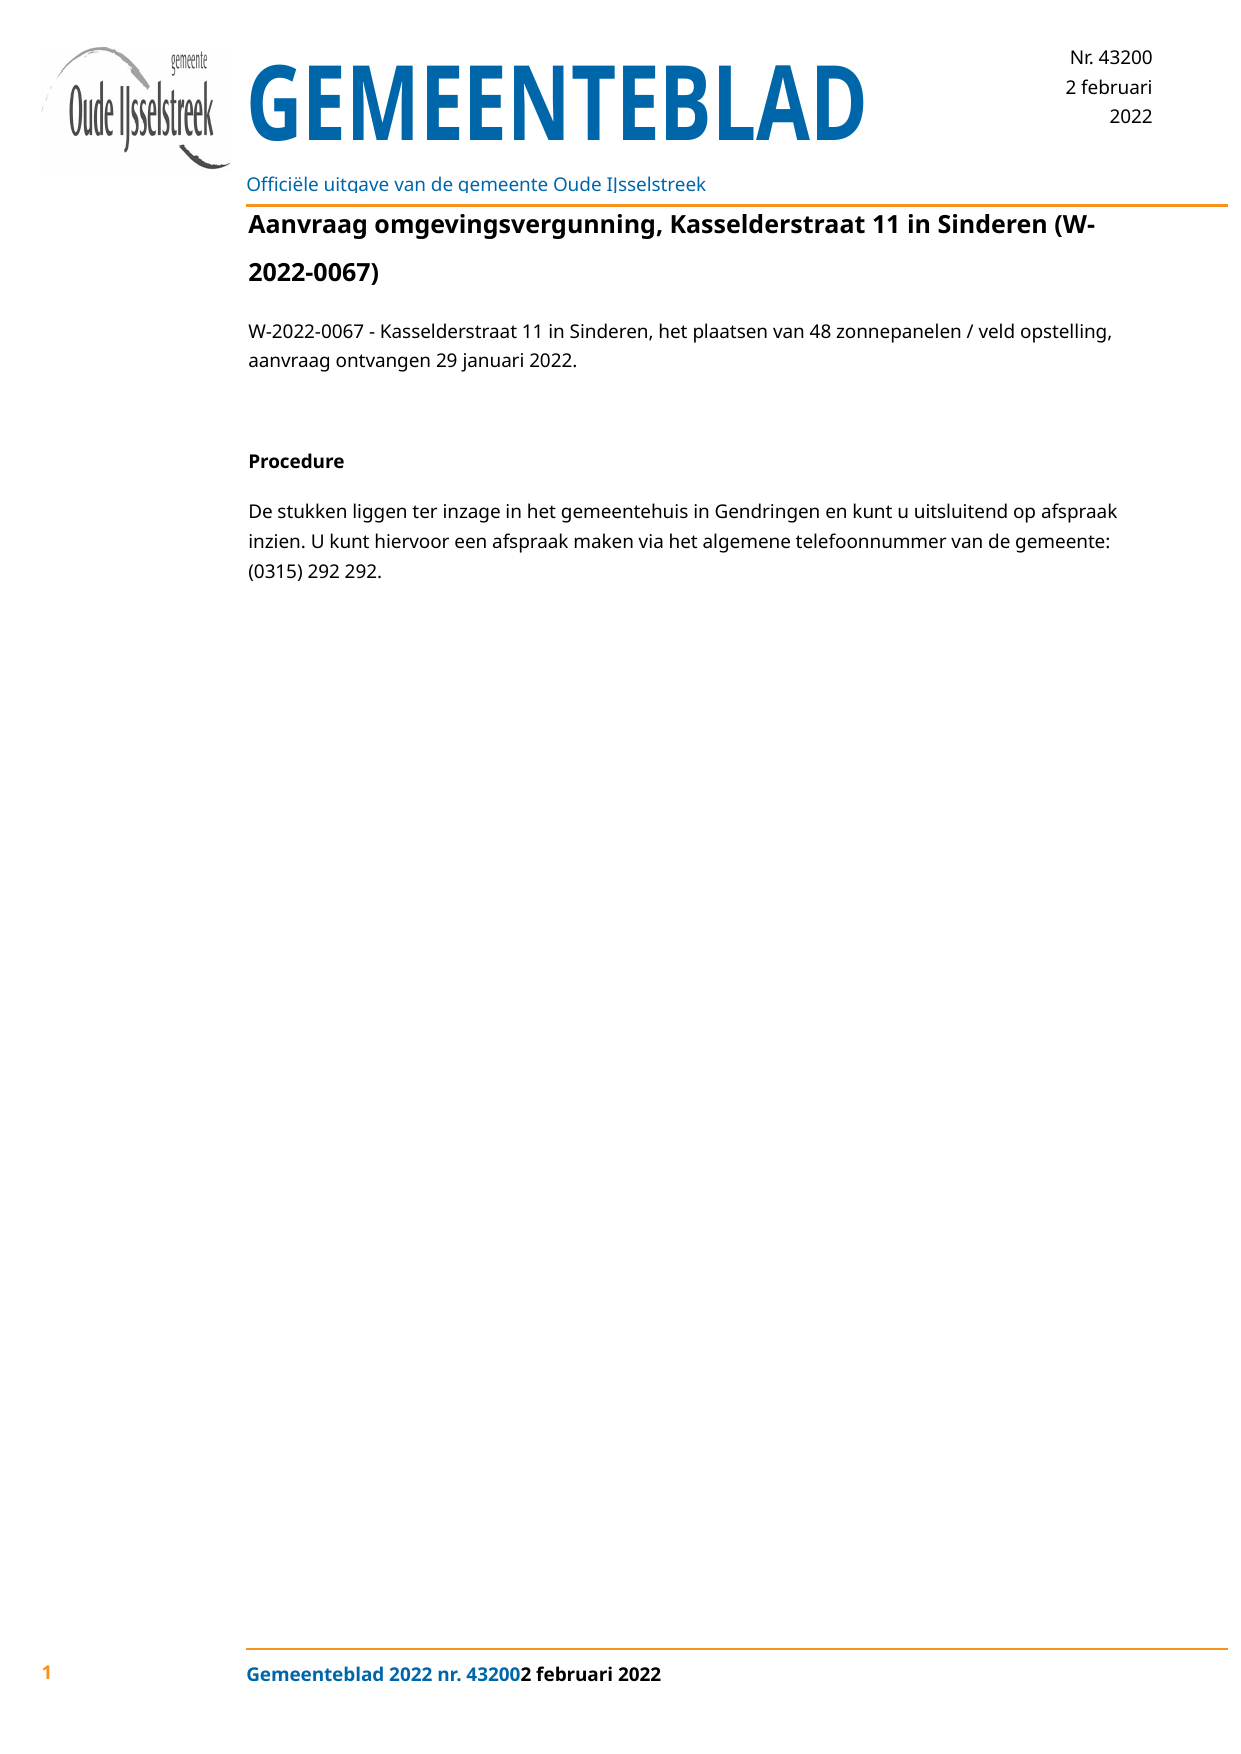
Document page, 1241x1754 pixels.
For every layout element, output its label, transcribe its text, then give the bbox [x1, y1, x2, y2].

text Aanvraag omgevingsvergunning, Kasselderstraat 11 in Sinderen (W-2022-0067) [248, 207, 1152, 288]
text De stukken liggen ter inzage in het gemeentehuis in Gendringen en kunt u uitsluitend op afspraak inzien. U kunt hiervoor een afspraak maken via het algemene telefoonnummer van de gemeente: (0315) 292 292. [248, 499, 1152, 584]
picture [41, 47, 231, 172]
text W-2022-0067 - Kasselderstraat 11 in Sinderen, het plaatsen van 48 zonnepanelen / veld opstelling, aanvraag ontvangen 29 januari 2022. [248, 318, 1152, 373]
text Procedure [248, 448, 1152, 474]
